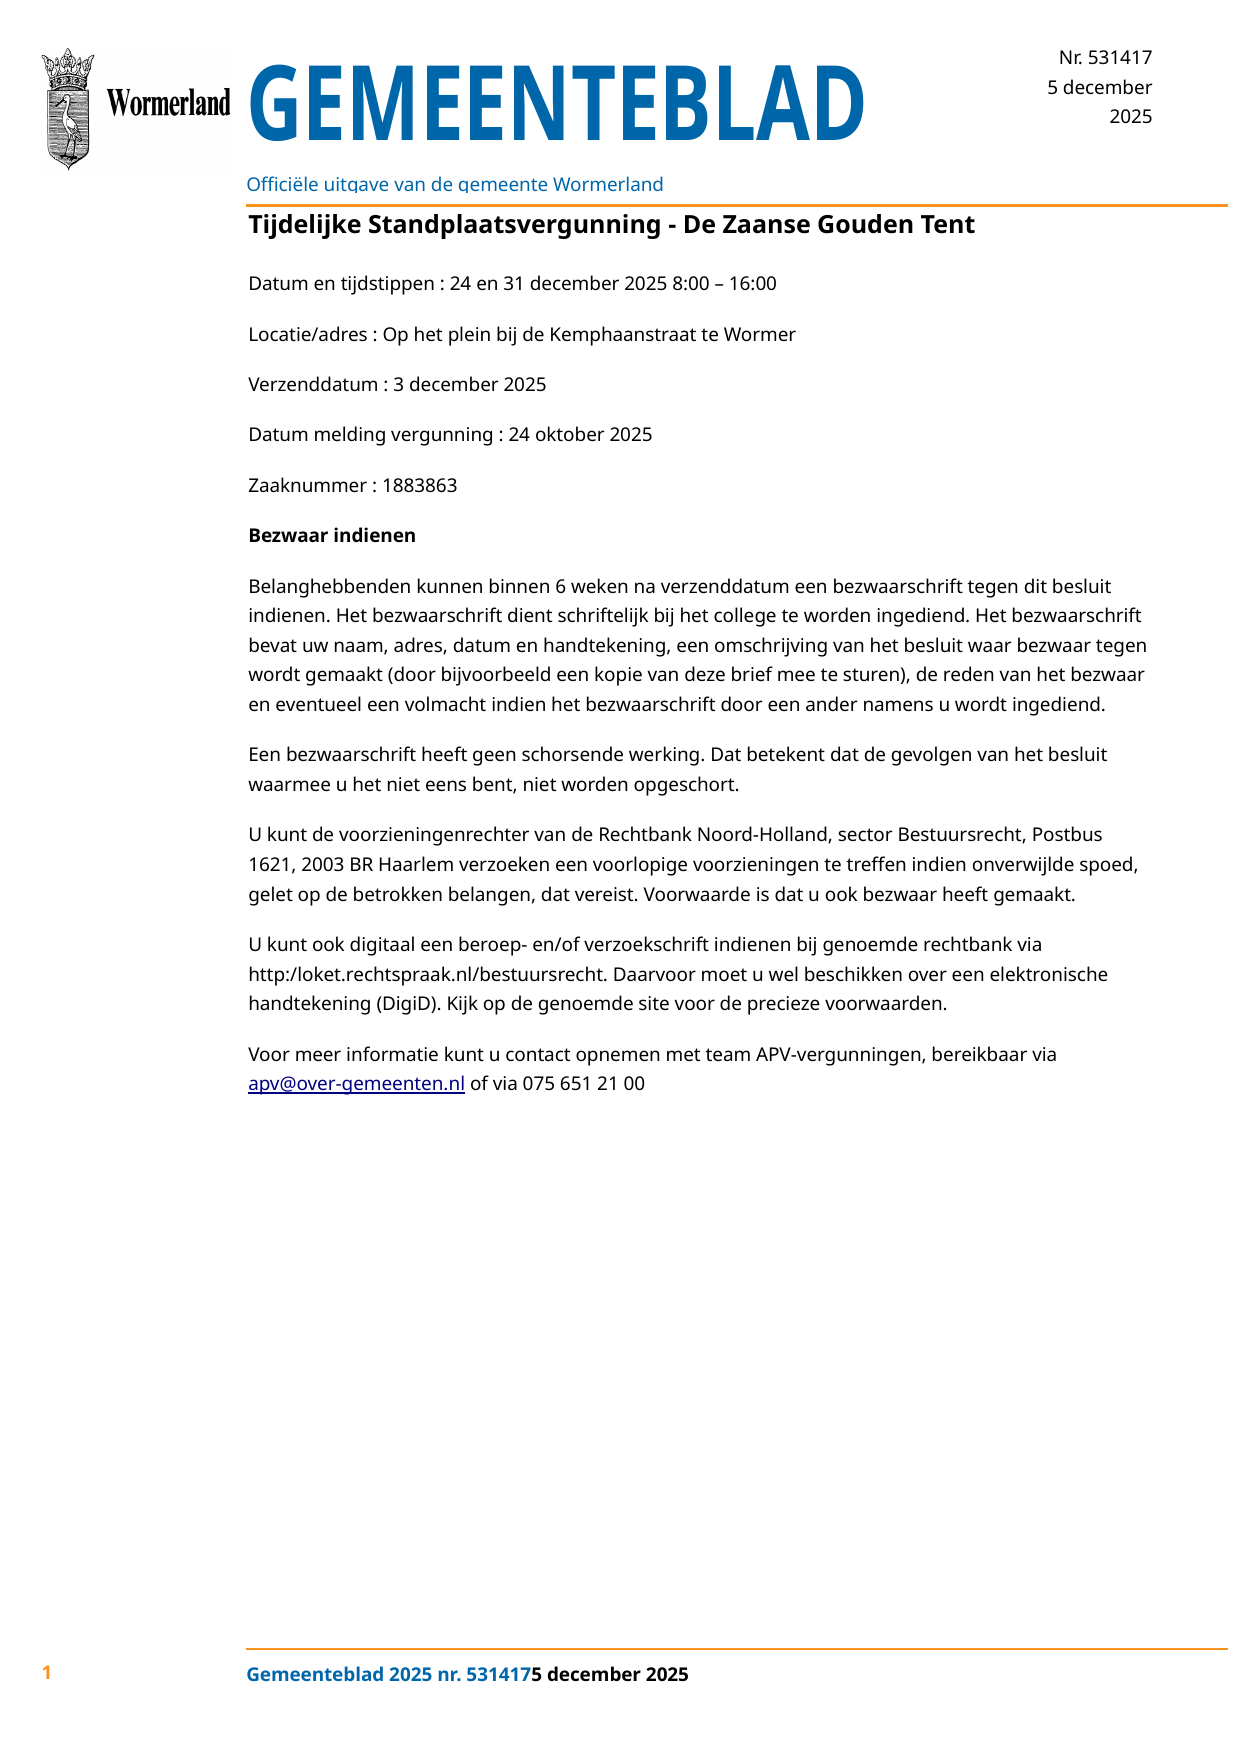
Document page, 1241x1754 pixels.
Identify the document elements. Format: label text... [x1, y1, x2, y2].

text Tijdelijke Standplaatsvergunning - De Zaanse Gouden Tent [248, 207, 1152, 241]
text Bezwaar indienen [248, 522, 1152, 548]
text U kunt ook digitaal een beroep- en/of verzoekschrift indienen bij genoemde rechtbank via http:/loket.rechtspraak.nl/bestuursrecht. Daarvoor moet u wel beschikken over een elektronische handtekening (DigiD). Kijk op de genoemde site voor de precieze voorwaarden. [248, 931, 1152, 1016]
text Datum en tijdstippen : 24 en 31 december 2025 8:00 – 16:00 [248, 270, 1152, 296]
text Locatie/adres : Op het plein bij de Kemphaanstraat te Wormer [248, 321, 1152, 346]
text Verzenddatum : 3 december 2025 [248, 371, 1152, 397]
text Voor meer informatie kunt u contact opnemen met team APV-vergunningen, bereikbaar via apv@over-gemeenten.nl of via 075 651 21 00 [248, 1041, 1152, 1096]
picture [41, 47, 231, 172]
text Datum melding vergunning : 24 oktober 2025 [248, 422, 1152, 447]
text U kunt de voorzieningenrechter van de Rechtbank Noord-Holland, sector Bestuursrecht, Postbus 1621, 2003 BR Haarlem verzoeken een voorlopige voorzieningen te treffen indien onverwijlde spoed, gelet op de betrokken belangen, dat vereist. Voorwaarde is dat u ook bezwaar heeft gemaakt. [248, 822, 1152, 906]
text Een bezwaarschrift heeft geen schorsende werking. Dat betekent dat de gevolgen van het besluit waarmee u het niet eens bent, niet worden opgeschort. [248, 742, 1152, 797]
text Zaaknummer : 1883863 [248, 472, 1152, 498]
text Belanghebbenden kunnen binnen 6 weken na verzenddatum een bezwaarschrift tegen dit besluit indienen. Het bezwaarschrift dient schriftelijk bij het college te worden ingediend. Het bezwaarschrift bevat uw naam, adres, datum en handtekening, een omschrijving van het besluit waar bezwaar tegen wordt gemaakt (door bijvoorbeeld een kopie van deze brief mee te sturen), de reden van het bezwaar en eventueel een volmacht indien het bezwaarschrift door een ander namens u wordt ingediend. [248, 573, 1152, 717]
